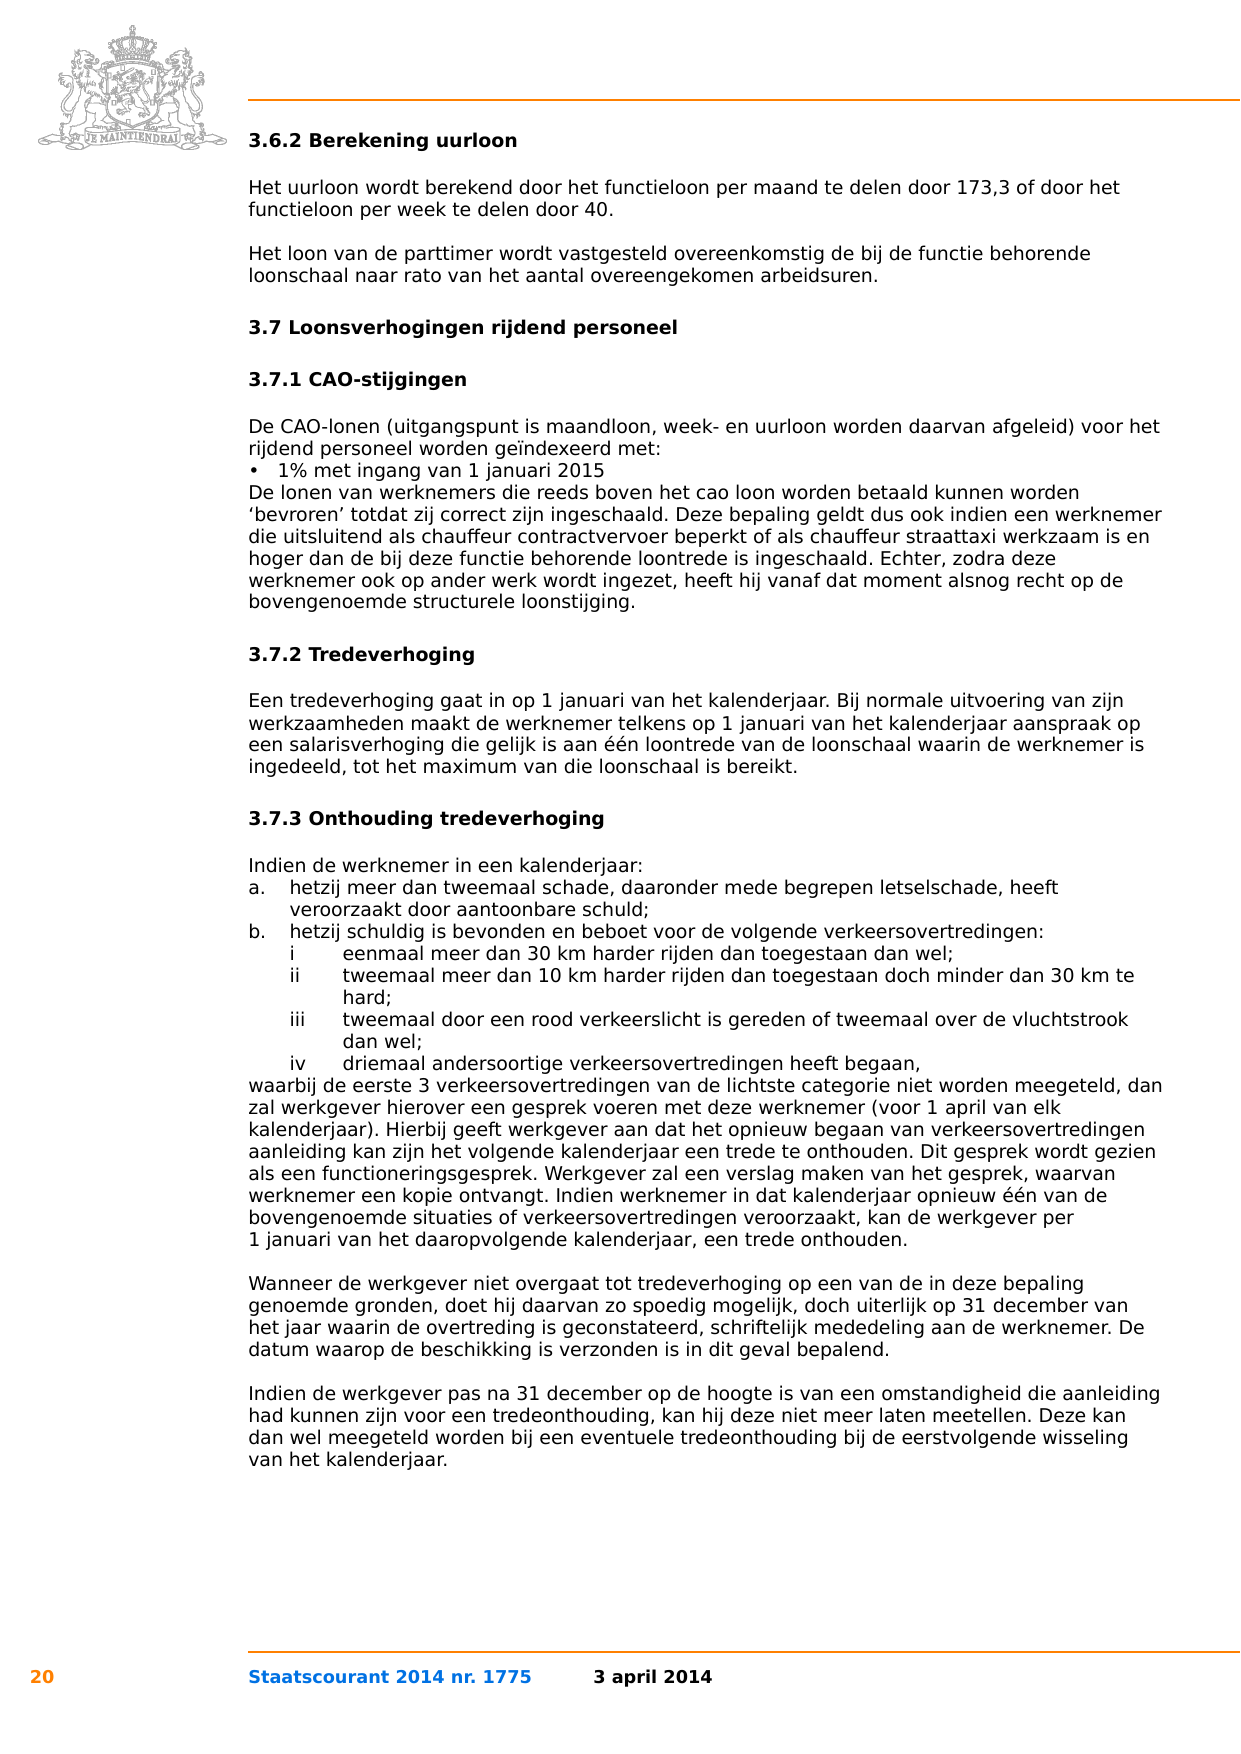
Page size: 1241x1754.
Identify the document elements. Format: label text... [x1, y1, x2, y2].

picture [38, 25, 227, 150]
subtitle 3.7.2 Tredeverhoging [248, 643, 1163, 665]
text Indien de werknemer in een kalenderjaar: [248, 855, 1163, 877]
text Een tredeverhoging gaat in op 1 januari van het kalenderjaar. Bij normale uitvoering van zijn werkzaamheden maakt de werknemer telkens op 1 januari van het kalenderjaar aanspraak op een salarisverhoging die gelijk is aan één loontrede van de loonschaal waarin de werknemer is ingedeeld, tot het maximum van die loonschaal is bereikt. [248, 690, 1163, 778]
text De lonen van werknemers die reeds boven het cao loon worden betaald kunnen worden ‘bevroren’ totdat zij correct zijn ingeschaald. Deze bepaling geldt dus ook indien een werknemer die uitsluitend als chauffeur contractvervoer beperkt of als chauffeur straattaxi werkzaam is en hoger dan de bij deze functie behorende loontrede is ingeschaald. Echter, zodra deze werknemer ook op ander werk wordt ingezet, heeft hij vanaf dat moment alsnog recht op de bovengenoemde structurele loonstijging. [248, 482, 1163, 613]
text iii tweemaal door een rood verkeerslicht is gereden of tweemaal over de vluchtstrook dan wel; [289, 1009, 1163, 1053]
text Indien de werkgever pas na 31 december op de hoogte is van een omstandigheid die aanleiding had kunnen zijn voor een tredeonthouding, kan hij deze niet meer laten meetellen. Deze kan dan wel meegeteld worden bij een eventuele tredeonthouding bij de eerstvolgende wisseling van het kalenderjaar. [248, 1383, 1163, 1471]
text b. hetzij schuldig is bevonden en beboet voor de volgende verkeersovertredingen: [248, 921, 1163, 943]
text Het uurloon wordt berekend door het functieloon per maand te delen door 173,3 of door het functieloon per week te delen door 40. [248, 177, 1163, 221]
text • 1% met ingang van 1 januari 2015 [248, 459, 1163, 482]
subtitle 3.6.2 Berekening uurloon [248, 130, 1163, 152]
subtitle 3.7 Loonsverhogingen rijdend personeel [248, 317, 1163, 339]
text a. hetzij meer dan tweemaal schade, daaronder mede begrepen letselschade, heeft veroorzaakt door aantoonbare schuld; [248, 877, 1163, 921]
text De CAO-lonen (uitgangspunt is maandloon, week- en uurloon worden daarvan afgeleid) voor het rijdend personeel worden geïndexeerd met: [248, 416, 1163, 459]
text ii tweemaal meer dan 10 km harder rijden dan toegestaan doch minder dan 30 km te hard; [289, 965, 1163, 1009]
text Wanneer de werkgever niet overgaat tot tredeverhoging op een van de in deze bepaling genoemde gronden, doet hij daarvan zo spoedig mogelijk, doch uiterlijk op 31 december van het jaar waarin de overtreding is geconstateerd, schriftelijk mededeling aan de werknemer. De datum waarop de beschikking is verzonden is in dit geval bepalend. [248, 1273, 1163, 1361]
text iv driemaal andersoortige verkeersovertredingen heeft begaan, [289, 1053, 1163, 1075]
text Het loon van de parttimer wordt vastgesteld overeenkomstig de bij de functie behorende loonschaal naar rato van het aantal overeengekomen arbeidsuren. [248, 243, 1163, 287]
text i eenmaal meer dan 30 km harder rijden dan toegestaan dan wel; [289, 943, 1163, 965]
subtitle 3.7.3 Onthouding tredeverhoging [248, 808, 1163, 830]
subtitle 3.7.1 CAO-stijgingen [248, 369, 1163, 391]
text waarbij de eerste 3 verkeersovertredingen van de lichtste categorie niet worden meegeteld, dan zal werkgever hierover een gesprek voeren met deze werknemer (voor 1 april van elk kalenderjaar). Hierbij geeft werkgever aan dat het opnieuw begaan van verkeersovertredingen aanleiding kan zijn het volgende kalenderjaar een trede te onthouden. Dit gesprek wordt gezien als een functioneringsgesprek. Werkgever zal een verslag maken van het gesprek, waarvan werknemer een kopie ontvangt. Indien werknemer in dat kalenderjaar opnieuw één van de bovengenoemde situaties of verkeersovertredingen veroorzaakt, kan de werkgever per 1 januari van het daaropvolgende kalenderjaar, een trede onthouden. [248, 1075, 1163, 1251]
